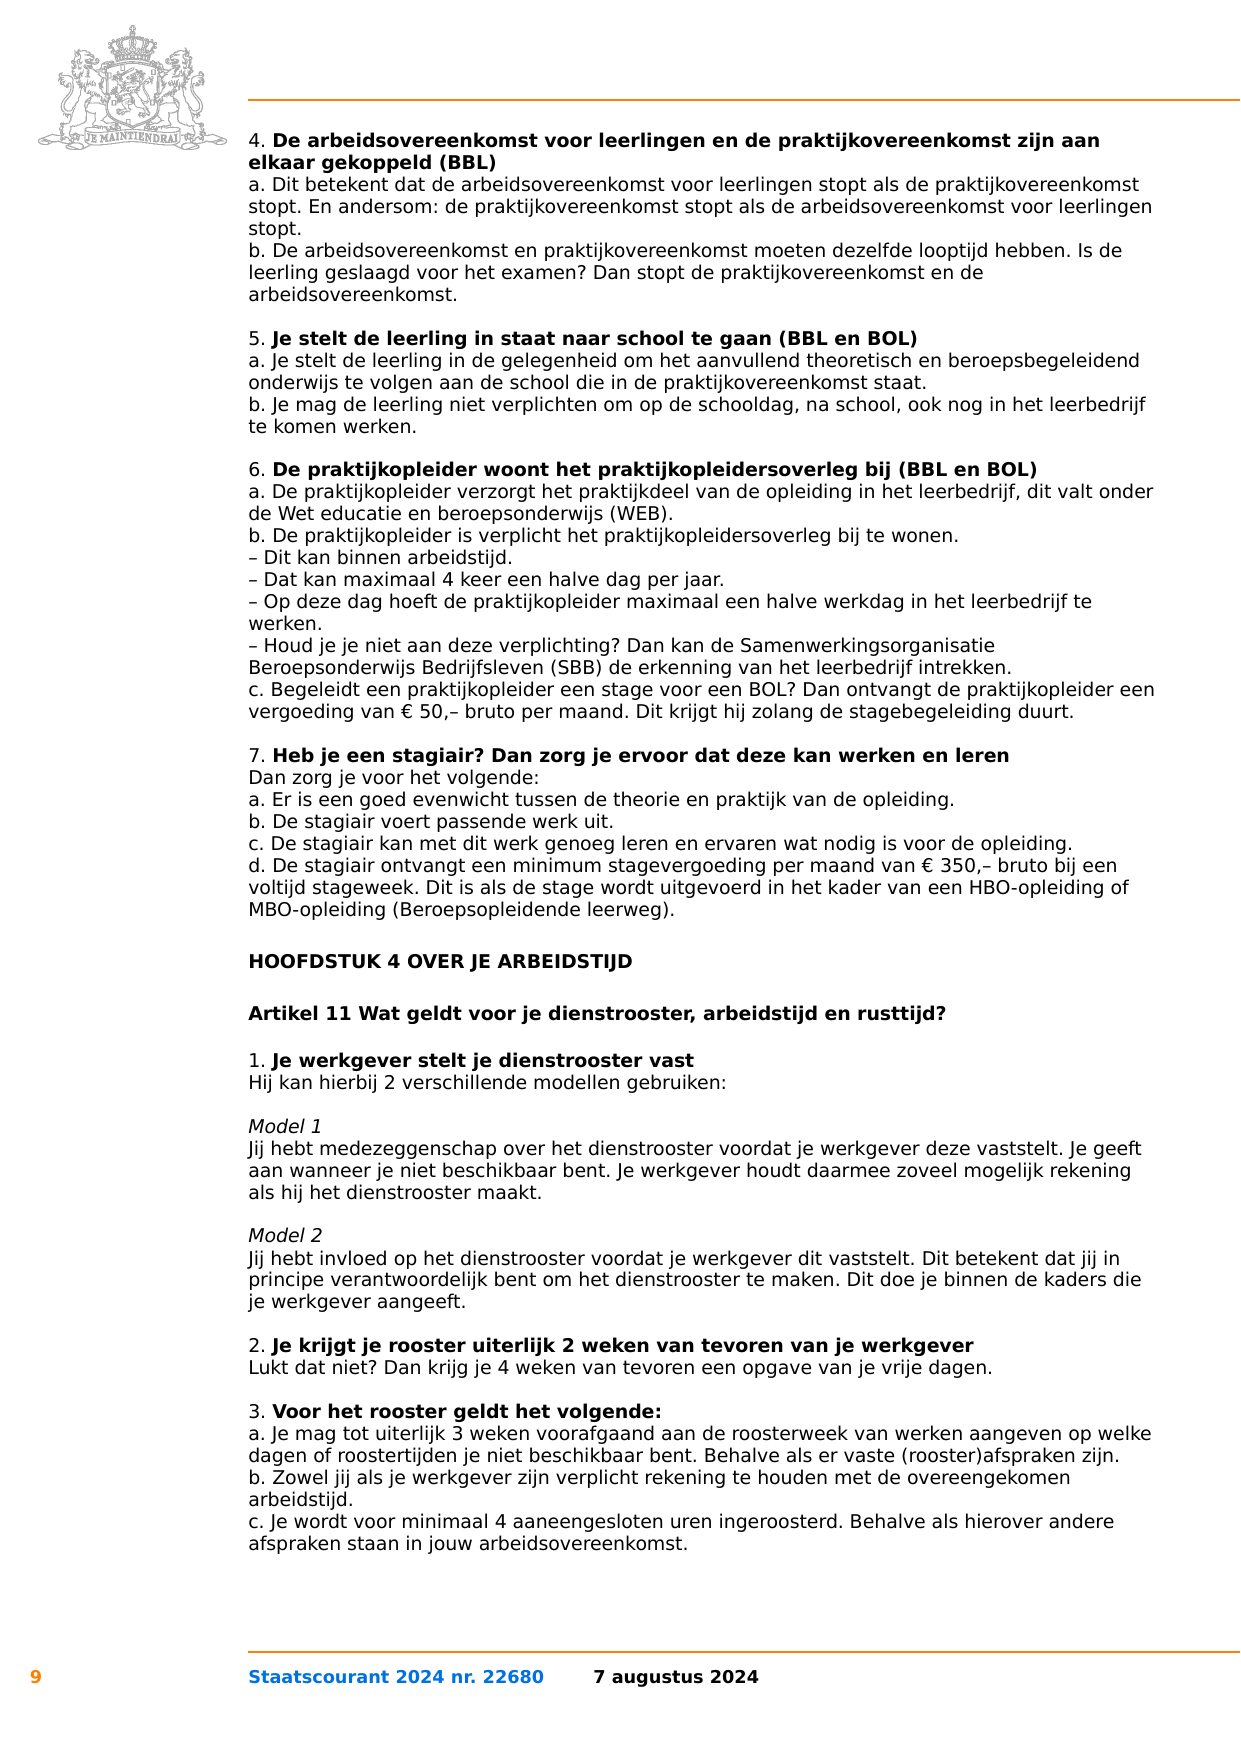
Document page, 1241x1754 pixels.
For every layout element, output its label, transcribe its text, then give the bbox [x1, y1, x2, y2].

text Lukt dat niet? Dan krijg je 4 weken van tevoren een opgave van je vrije dagen. [248, 1357, 1163, 1379]
subtitle HOOFDSTUK 4 OVER JE ARBEIDSTIJD [248, 951, 1163, 973]
text b. De stagiair voert passende werk uit. [248, 811, 1163, 833]
text Hij kan hierbij 2 verschillende modellen gebruiken: [248, 1072, 1163, 1094]
text – Dat kan maximaal 4 keer een halve dag per jaar. [248, 569, 1163, 591]
text 4. De arbeidsovereenkomst voor leerlingen en de praktijkovereenkomst zijn aan elkaar gekoppeld (BBL) [248, 130, 1163, 174]
subtitle Artikel 11 Wat geldt voor je dienstrooster, arbeidstijd en rusttijd? [248, 1003, 1163, 1025]
text Jij hebt invloed op het dienstrooster voordat je werkgever dit vaststelt. Dit betekent dat jij in principe verantwoordelijk bent om het dienstrooster te maken. Dit doe je binnen de kaders die je werkgever aangeeft. [248, 1247, 1163, 1313]
text b. Zowel jij als je werkgever zijn verplicht rekening te houden met de overeengekomen arbeidstijd. [248, 1467, 1163, 1511]
text 1. Je werkgever stelt je dienstrooster vast [248, 1050, 1163, 1072]
text c. Je wordt voor minimaal 4 aaneengesloten uren ingeroosterd. Behalve als hierover andere afspraken staan in jouw arbeidsovereenkomst. [248, 1511, 1163, 1555]
text c. Begeleidt een praktijkopleider een stage voor een BOL? Dan ontvangt de praktijkopleider een vergoeding van € 50,– bruto per maand. Dit krijgt hij zolang de stagebegeleiding duurt. [248, 679, 1163, 723]
text 5. Je stelt de leerling in staat naar school te gaan (BBL en BOL) [248, 328, 1163, 349]
text a. Er is een goed evenwicht tussen de theorie en praktijk van de opleiding. [248, 789, 1163, 811]
text 3. Voor het rooster geldt het volgende: [248, 1401, 1163, 1423]
text Jij hebt medezeggenschap over het dienstrooster voordat je werkgever deze vaststelt. Je geeft aan wanneer je niet beschikbaar bent. Je werkgever houdt daarmee zoveel mogelijk rekening als hij het dienstrooster maakt. [248, 1138, 1163, 1203]
subtitle Model 2 [248, 1225, 1163, 1247]
text 6. De praktijkopleider woont het praktijkopleidersoverleg bij (BBL en BOL) [248, 459, 1163, 481]
text – Dit kan binnen arbeidstijd. [248, 547, 1163, 569]
text – Op deze dag hoeft de praktijkopleider maximaal een halve werkdag in het leerbedrijf te werken. [248, 591, 1163, 635]
text b. De arbeidsovereenkomst en praktijkovereenkomst moeten dezelfde looptijd hebben. Is de leerling geslaagd voor het examen? Dan stopt de praktijkovereenkomst en de arbeidsovereenkomst. [248, 240, 1163, 306]
text b. De praktijkopleider is verplicht het praktijkopleidersoverleg bij te wonen. [248, 525, 1163, 547]
text a. Dit betekent dat de arbeidsovereenkomst voor leerlingen stopt als de praktijkovereenkomst stopt. En andersom: de praktijkovereenkomst stopt als de arbeidsovereenkomst voor leerlingen stopt. [248, 174, 1163, 240]
text d. De stagiair ontvangt een minimum stagevergoeding per maand van € 350,– bruto bij een voltijd stageweek. Dit is als de stage wordt uitgevoerd in het kader van een HBO-opleiding of MBO-opleiding (Beroepsopleidende leerweg). [248, 855, 1163, 921]
text Dan zorg je voor het volgende: [248, 767, 1163, 789]
text – Houd je je niet aan deze verplichting? Dan kan de Samenwerkingsorganisatie Beroepsonderwijs Bedrijfsleven (SBB) de erkenning van het leerbedrijf intrekken. [248, 635, 1163, 679]
picture [38, 25, 227, 150]
text b. Je mag de leerling niet verplichten om op de schooldag, na school, ook nog in het leerbedrijf te komen werken. [248, 393, 1163, 437]
text 2. Je krijgt je rooster uiterlijk 2 weken van tevoren van je werkgever [248, 1335, 1163, 1357]
text c. De stagiair kan met dit werk genoeg leren en ervaren wat nodig is voor de opleiding. [248, 833, 1163, 855]
text 7. Heb je een stagiair? Dan zorg je ervoor dat deze kan werken en leren [248, 745, 1163, 767]
text a. Je mag tot uiterlijk 3 weken voorafgaand aan de roosterweek van werken aangeven op welke dagen of roostertijden je niet beschikbaar bent. Behalve als er vaste (rooster)afspraken zijn. [248, 1423, 1163, 1467]
text a. Je stelt de leerling in de gelegenheid om het aanvullend theoretisch en beroepsbegeleidend onderwijs te volgen aan de school die in de praktijkovereenkomst staat. [248, 349, 1163, 393]
text a. De praktijkopleider verzorgt het praktijkdeel van de opleiding in het leerbedrijf, dit valt onder de Wet educatie en beroepsonderwijs (WEB). [248, 481, 1163, 525]
subtitle Model 1 [248, 1116, 1163, 1138]
